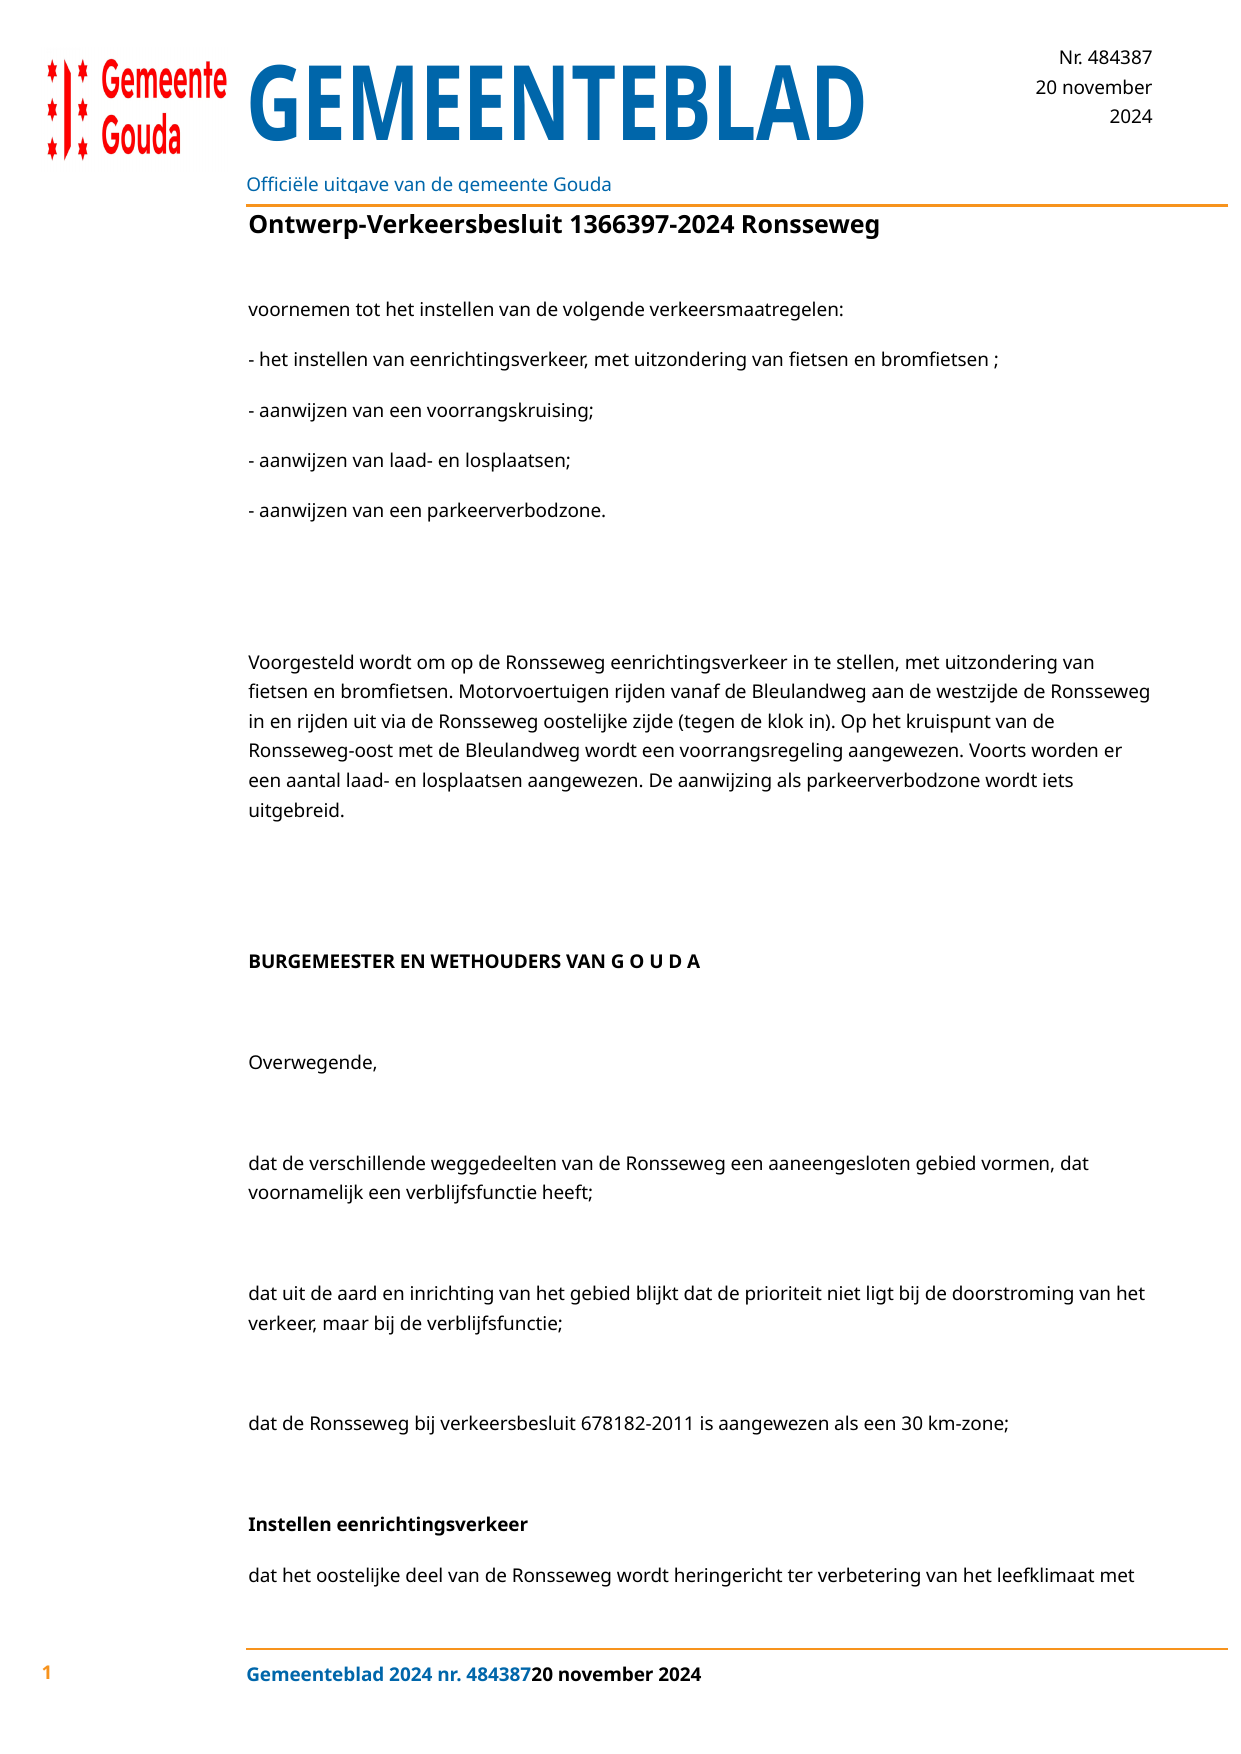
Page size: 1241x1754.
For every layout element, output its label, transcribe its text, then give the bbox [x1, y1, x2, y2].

text - aanwijzen van een voorrangskruising; [248, 397, 1152, 423]
text dat de verschillende weggedeelten van de Ronsseweg een aaneengesloten gebied vormen, dat voornamelijk een verblijfsfunctie heeft; [248, 1150, 1152, 1205]
text BURGEMEESTER EN WETHOUDERS VAN G O U D A [248, 948, 1152, 974]
text Instellen eenrichtingsverkeer [248, 1511, 1152, 1537]
text Ontwerp-Verkeersbesluit 1366397-2024 Ronsseweg [248, 207, 1152, 241]
text - het instellen van eenrichtingsverkeer, met uitzondering van fietsen en bromfietsen ; [248, 346, 1152, 372]
text dat de Ronsseweg bij verkeersbesluit 678182-2011 is aangewezen als een 30 km-zone; [248, 1411, 1152, 1436]
text - aanwijzen van laad- en losplaatsen; [248, 447, 1152, 473]
picture [41, 47, 231, 172]
text Overwegende, [248, 1049, 1152, 1075]
text dat het oostelijke deel van de Ronsseweg wordt heringericht ter verbetering van het leefklimaat met [248, 1562, 1152, 1588]
text - aanwijzen van een parkeerverbodzone. [248, 498, 1152, 523]
text dat uit de aard en inrichting van het gebied blijkt dat de prioriteit niet ligt bij de doorstroming van het verkeer, maar bij de verblijfsfunctie; [248, 1280, 1152, 1336]
text voornemen tot het instellen van de volgende verkeersmaatregelen: [248, 296, 1152, 322]
text Voorgesteld wordt om op de Ronsseweg eenrichtingsverkeer in te stellen, met uitzondering van fietsen en bromfietsen. Motorvoertuigen rijden vanaf de Bleulandweg aan de westzijde de Ronsseweg in en rijden uit via de Ronsseweg oostelijke zijde (tegen de klok in). Op het kruispunt van de Ronsseweg-oost met de Bleulandweg wordt een voorrangsregeling aangewezen. Voorts worden er een aantal laad- en losplaatsen aangewezen. De aanwijzing als parkeerverbodzone wordt iets uitgebreid. [248, 649, 1152, 823]
